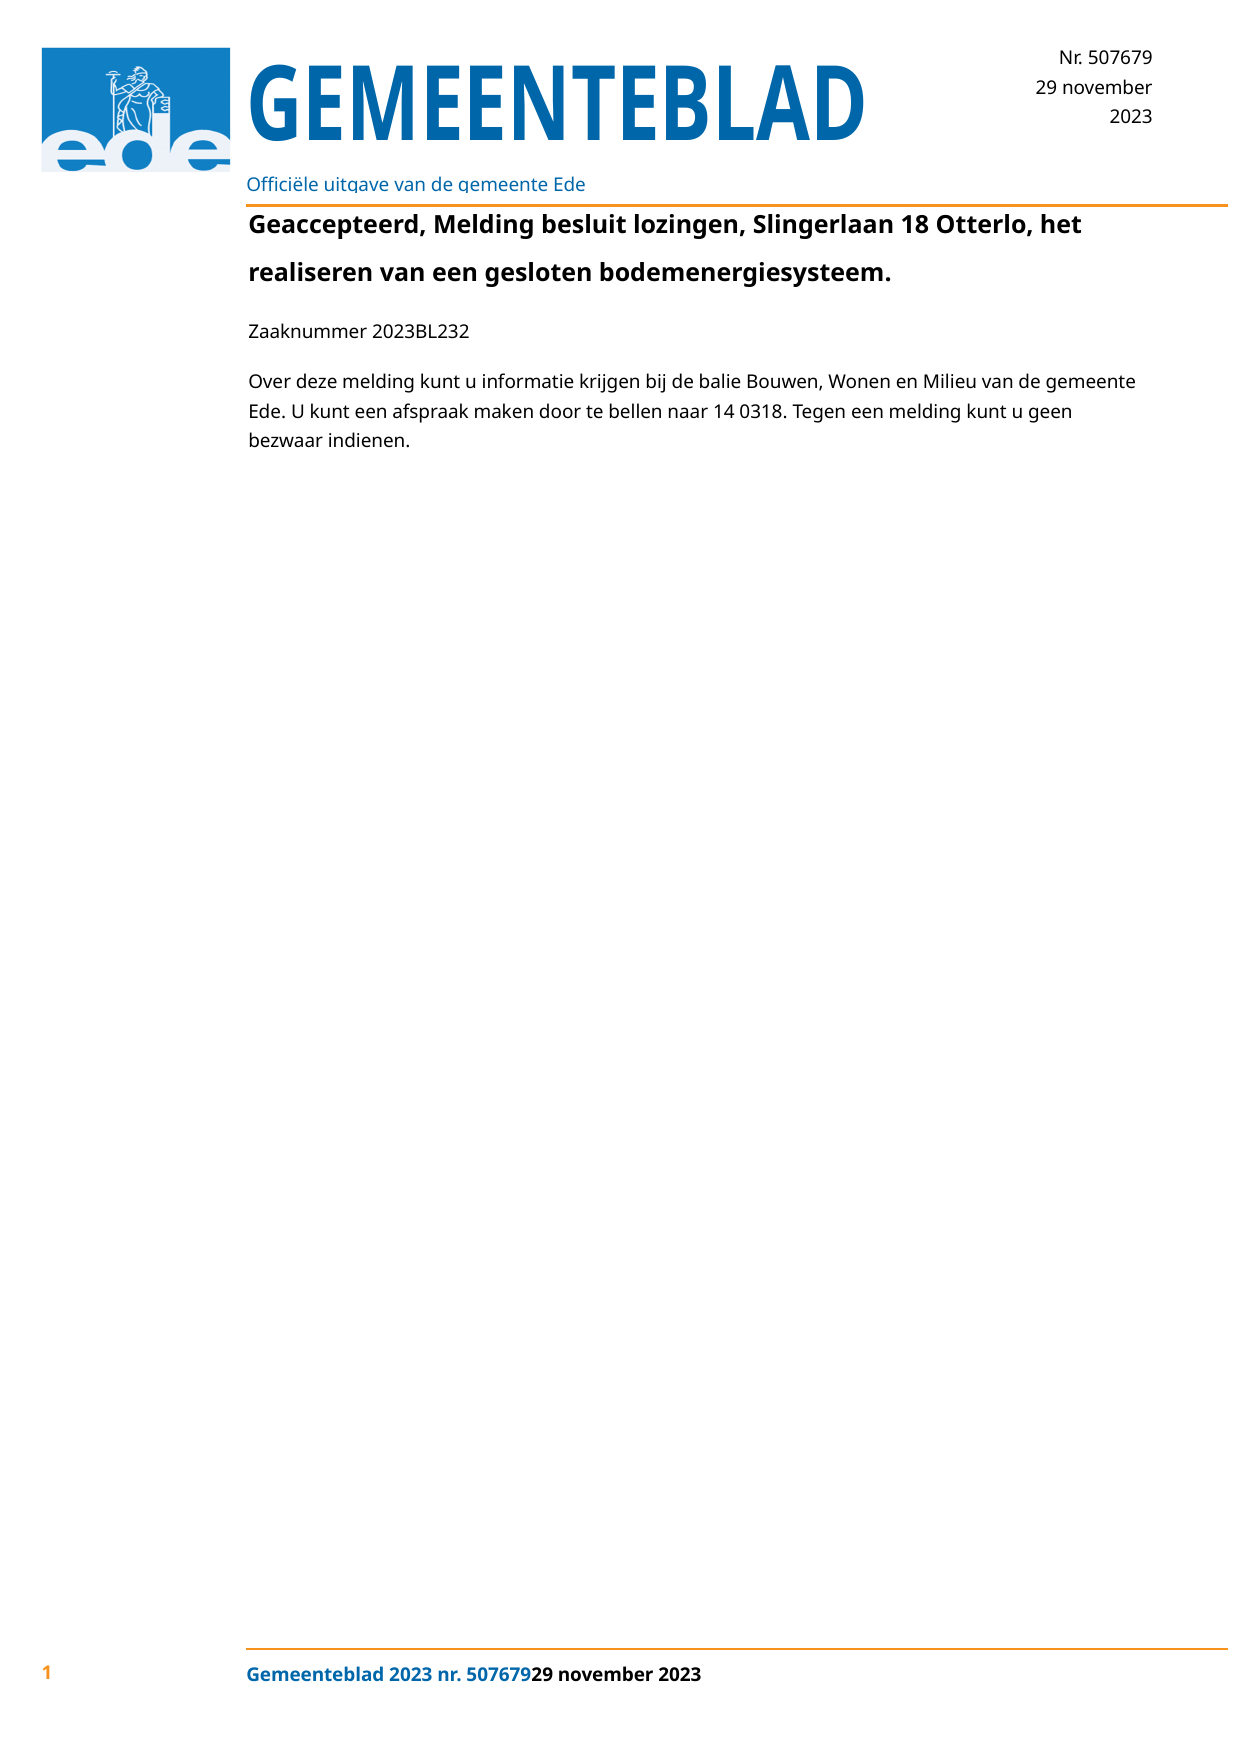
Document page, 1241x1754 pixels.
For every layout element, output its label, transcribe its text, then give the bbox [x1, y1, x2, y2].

text Over deze melding kunt u informatie krijgen bij de balie Bouwen, Wonen en Milieu van de gemeente Ede. U kunt een afspraak maken door te bellen naar 14 0318. Tegen een melding kunt u geen bezwaar indienen. [248, 368, 1152, 453]
text Zaaknummer 2023BL232 [248, 318, 1152, 344]
text Geaccepteerd, Melding besluit lozingen, Slingerlaan 18 Otterlo, het realiseren van een gesloten bodemenergiesysteem. [248, 207, 1152, 288]
picture [41, 47, 231, 172]
